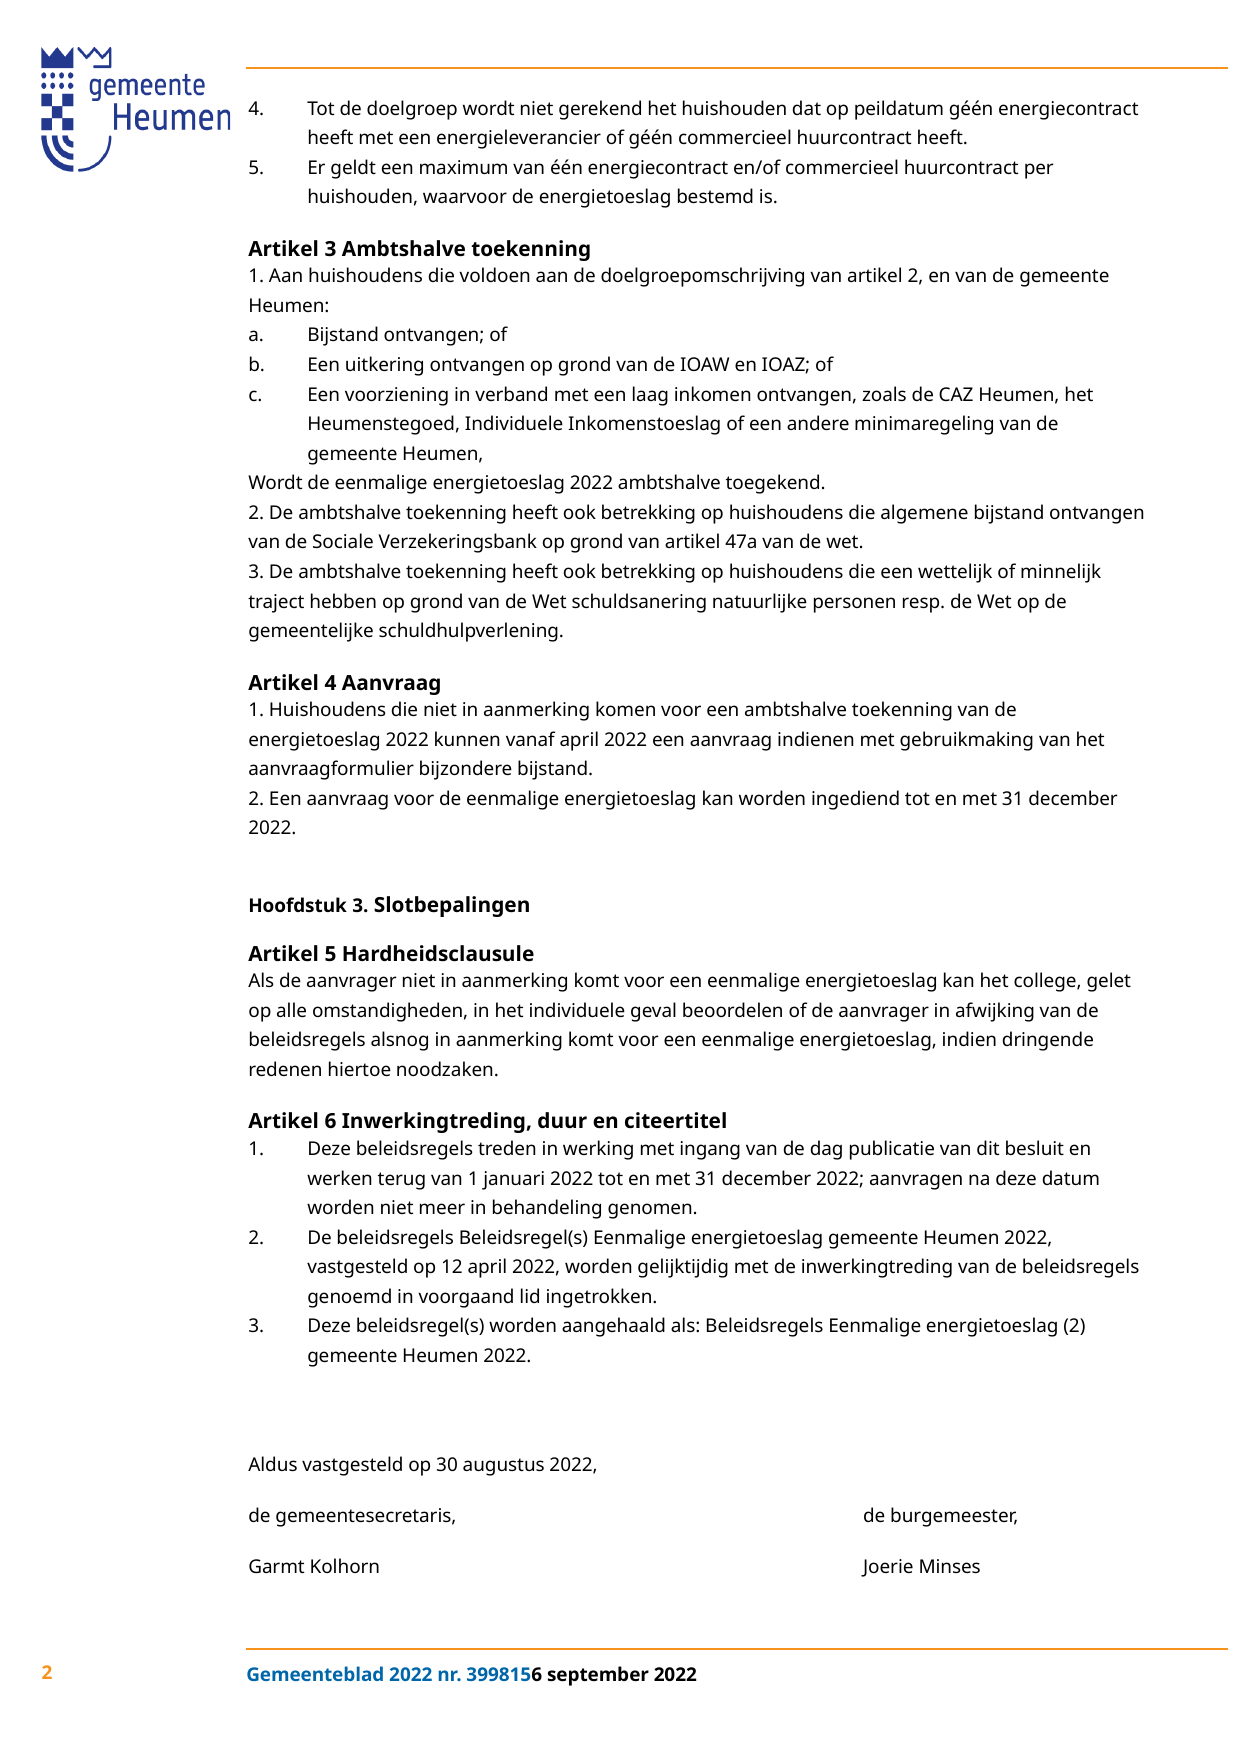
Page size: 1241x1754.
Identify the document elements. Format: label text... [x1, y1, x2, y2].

list Een uitkering ontvangen op grond van de IOAW en IOAZ; of [248, 351, 1152, 377]
table_cell [574, 1502, 863, 1528]
text Artikel 3 Ambtshalve toekenning [248, 234, 1152, 262]
list De beleidsregels Beleidsregel(s) Eenmalige energietoeslag gemeente Heumen 2022, vastgesteld op 12 april 2022, worden gelijktijdig met de inwerkingtreding van de beleidsregels genoemd in voorgaand lid ingetrokken. [248, 1224, 1152, 1309]
table_header Aldus vastgesteld op 30 augustus 2022, [248, 1451, 1152, 1476]
table_cell Garmt Kolhorn [248, 1554, 574, 1579]
picture [41, 47, 231, 172]
list Een voorziening in verband met een laag inkomen ontvangen, zoals de CAZ Heumen, het Heumenstegoed, Individuele Inkomenstoeslag of een andere minimaregeling van de gemeente Heumen, [248, 381, 1152, 466]
text 2. Een aanvraag voor de eenmalige energietoeslag kan worden ingediend tot en met 31 december 2022. [248, 785, 1152, 840]
text Artikel 5 Hardheidsclausule [248, 939, 1152, 967]
table_cell [863, 1528, 1152, 1554]
table_cell Joerie Minses [863, 1554, 1152, 1579]
table_cell [574, 1554, 863, 1579]
text Wordt de eenmalige energietoeslag 2022 ambtshalve toegekend. [248, 469, 1152, 495]
table_cell de burgemeester, [863, 1502, 1152, 1528]
text 2. De ambtshalve toekenning heeft ook betrekking op huishoudens die algemene bijstand ontvangen van de Sociale Verzekeringsbank op grond van artikel 47a van de wet. [248, 499, 1152, 554]
table_cell de gemeentesecretaris, [248, 1502, 574, 1528]
table_cell [248, 1476, 1152, 1502]
text Hoofdstuk 3. Slotbepalingen [248, 890, 1152, 918]
text 1. Huishoudens die niet in aanmerking komen voor een ambtshalve toekenning van de energietoeslag 2022 kunnen vanaf april 2022 een aanvraag indienen met gebruikmaking van het aanvraagformulier bijzondere bijstand. [248, 696, 1152, 781]
list Deze beleidsregel(s) worden aangehaald als: Beleidsregels Eenmalige energietoeslag (2) gemeente Heumen 2022. [248, 1313, 1152, 1368]
list Deze beleidsregels treden in werking met ingang van de dag publicatie van dit besluit en werken terug van 1 januari 2022 tot en met 31 december 2022; aanvragen na deze datum worden niet meer in behandeling genomen. [248, 1135, 1152, 1220]
list Bijstand ontvangen; of [248, 322, 1152, 347]
text 1. Aan huishoudens die voldoen aan de doelgroepomschrijving van artikel 2, en van de gemeente Heumen: [248, 262, 1152, 318]
list Er geldt een maximum van één energiecontract en/of commercieel huurcontract per huishouden, waarvoor de energietoeslag bestemd is. [248, 154, 1152, 209]
text Artikel 4 Aanvraag [248, 668, 1152, 696]
list Tot de doelgroep wordt niet gerekend het huishouden dat op peildatum géén energiecontract heeft met een energieleverancier of géén commercieel huurcontract heeft. [248, 95, 1152, 150]
text 3. De ambtshalve toekenning heeft ook betrekking op huishoudens die een wettelijk of minnelijk traject hebben op grond van de Wet schuldsanering natuurlijke personen resp. de Wet op de gemeentelijke schuldhulpverlening. [248, 558, 1152, 643]
text Artikel 6 Inwerkingtreding, duur en citeertitel [248, 1107, 1152, 1135]
table_cell [248, 1528, 574, 1554]
table_cell [574, 1528, 863, 1554]
text Als de aanvrager niet in aanmerking komt voor een eenmalige energietoeslag kan het college, gelet op alle omstandigheden, in het individuele geval beoordelen of de aanvrager in afwijking van de beleidsregels alsnog in aanmerking komt voor een eenmalige energietoeslag, indien dringende redenen hiertoe noodzaken. [248, 967, 1152, 1082]
